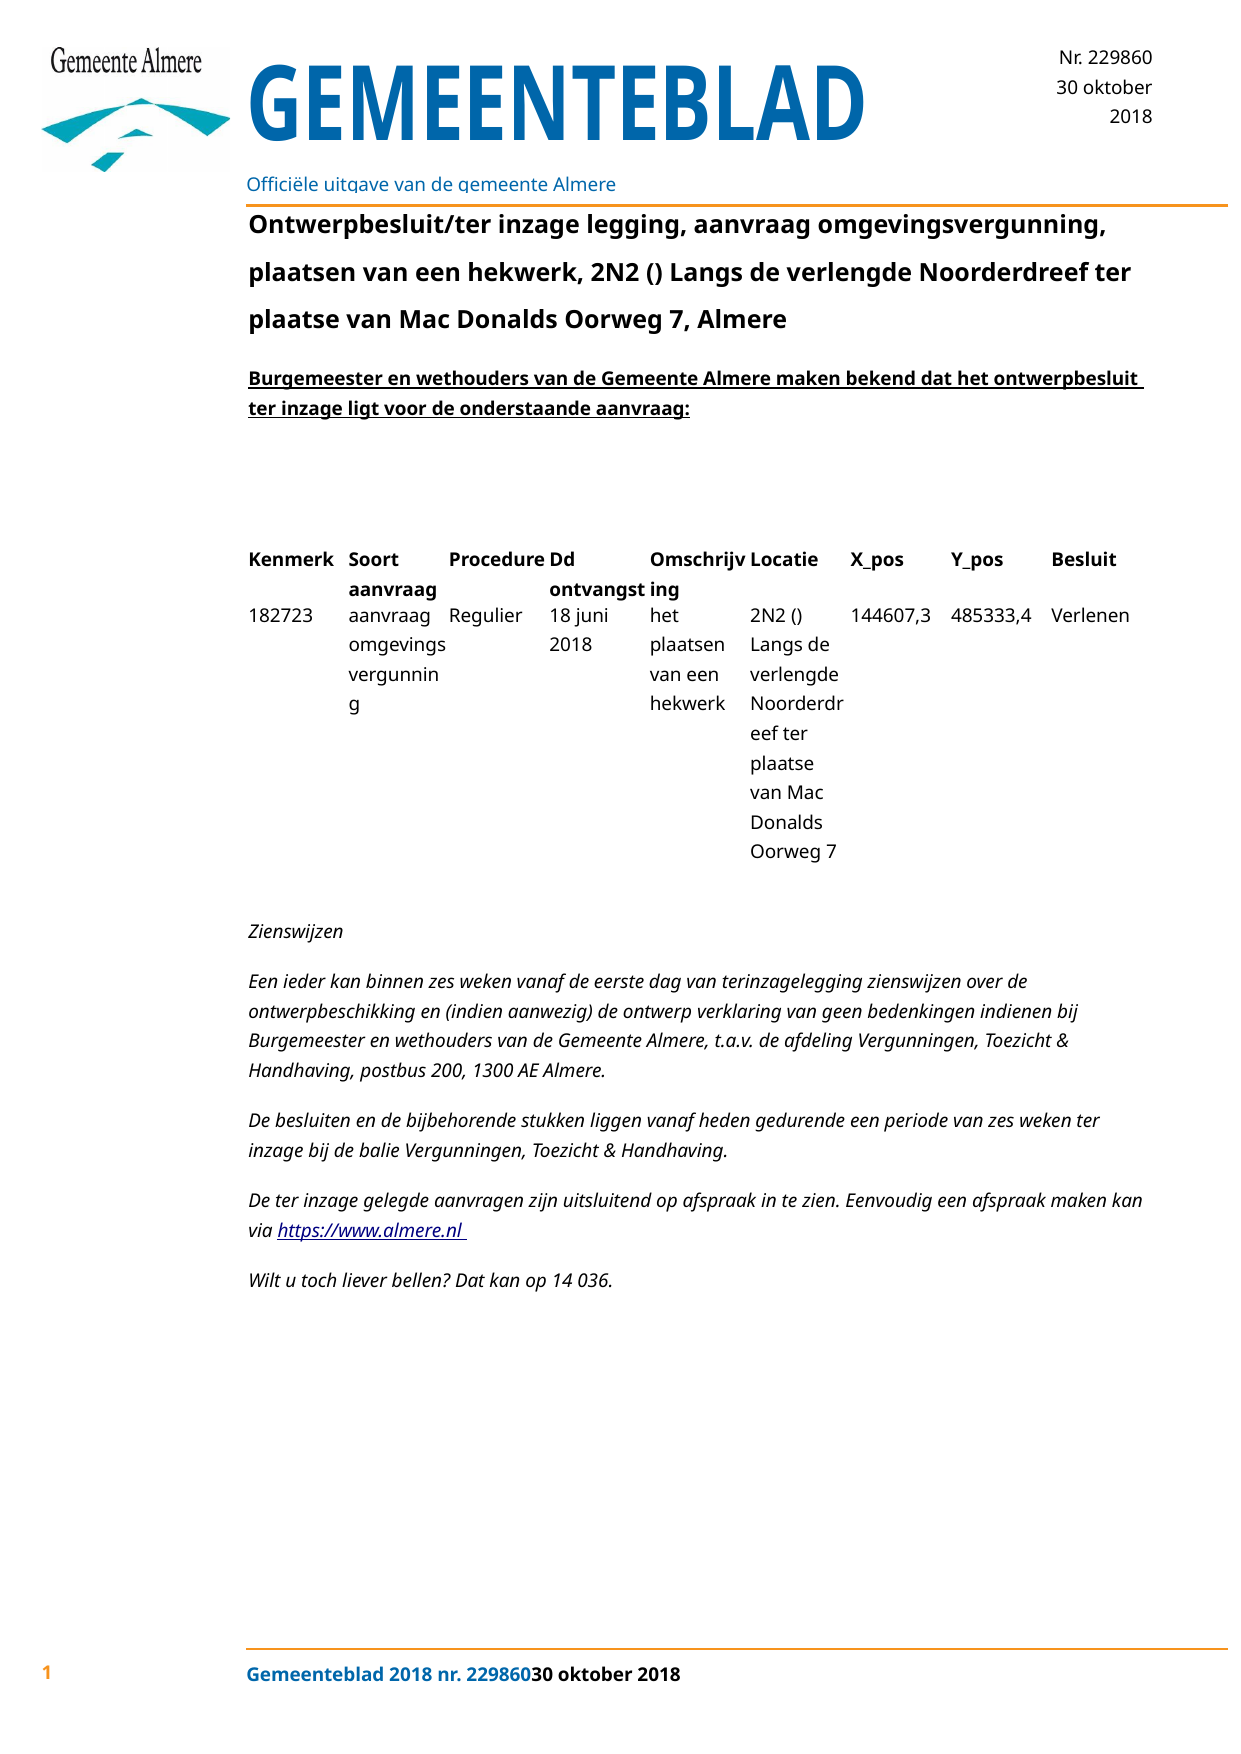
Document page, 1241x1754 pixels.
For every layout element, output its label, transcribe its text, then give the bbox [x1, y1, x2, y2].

table_header Kenmerk [248, 546, 348, 602]
table_header Y_pos [951, 546, 1051, 602]
picture [41, 47, 231, 172]
text Burgemeester en wethouders van de Gemeente Almere maken bekend dat het ontwerpbesluit ter inzage ligt voor de onderstaande aanvraag: [248, 366, 1152, 421]
text Wilt u toch liever bellen? Dat kan op 14 036. [248, 1267, 1152, 1293]
text De besluiten en de bijbehorende stukken liggen vanaf heden gedurende een periode van zes weken ter inzage bij de balie Vergunningen, Toezicht & Handhaving. [248, 1107, 1152, 1163]
table_header Omschrijving [650, 546, 750, 602]
table_header Soort aanvraag [348, 546, 449, 602]
text Zienswijzen [248, 918, 1152, 943]
text De ter inzage gelegde aanvragen zijn uitsluitend op afspraak in te zien. Eenvoudig een afspraak maken kan via https://www.almere.nl [248, 1187, 1152, 1243]
table_cell 2N2 () Langs de verlengde Noorderdreef ter plaatse van Mac Donalds Oorweg 7 [750, 602, 850, 864]
text Ontwerpbesluit/ter inzage legging, aanvraag omgevingsvergunning, plaatsen van een hekwerk, 2N2 () Langs de verlengde Noorderdreef ter plaatse van Mac Donalds Oorweg 7, Almere [248, 207, 1152, 336]
table_header Locatie [750, 546, 850, 602]
table_cell 182723 [248, 602, 348, 864]
table_header Dd ontvangst [549, 546, 649, 602]
table_cell Verlenen [1051, 602, 1152, 864]
table_cell het plaatsen van een hekwerk [650, 602, 750, 864]
table_header X_pos [850, 546, 951, 602]
table_header Procedure [449, 546, 549, 602]
table_cell 18 juni 2018 [549, 602, 649, 864]
table_header Besluit [1051, 546, 1152, 602]
table_cell 485333,4 [951, 602, 1051, 864]
table_cell 144607,3 [850, 602, 951, 864]
table_cell aanvraag omgevingsvergunning [348, 602, 449, 864]
table_cell Regulier [449, 602, 549, 864]
text Een ieder kan binnen zes weken vanaf de eerste dag van terinzagelegging zienswijzen over de ontwerpbeschikking en (indien aanwezig) de ontwerp verklaring van geen bedenkingen indienen bij Burgemeester en wethouders van de Gemeente Almere, t.a.v. de afdeling Vergunningen, Toezicht & Handhaving, postbus 200, 1300 AE Almere. [248, 968, 1152, 1083]
